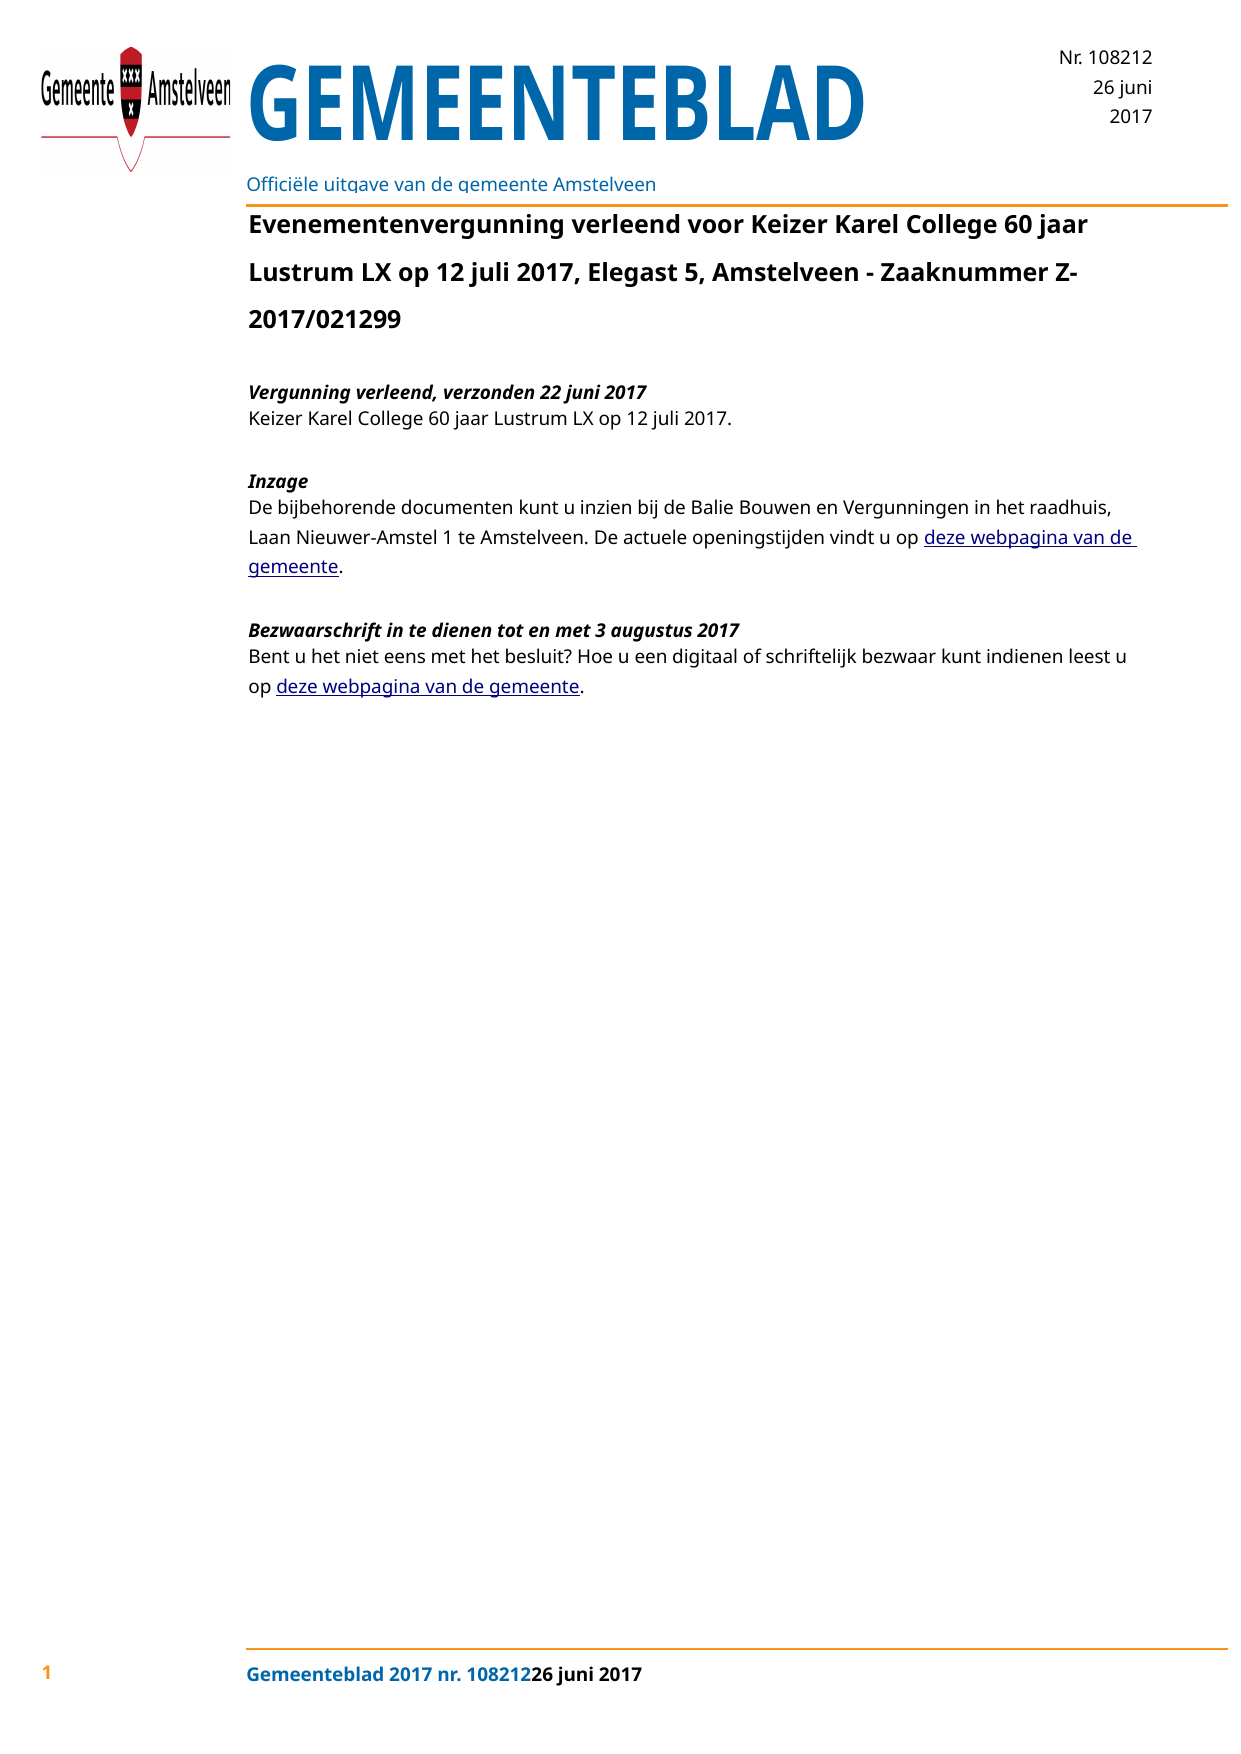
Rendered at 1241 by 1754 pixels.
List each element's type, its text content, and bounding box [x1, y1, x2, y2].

text Inzage [248, 469, 1152, 494]
text Bezwaarschrift in te dienen tot en met 3 augustus 2017 [248, 618, 1152, 643]
text Keizer Karel College 60 jaar Lustrum LX op 12 juli 2017. [248, 405, 1152, 431]
text De bijbehorende documenten kunt u inzien bij de Balie Bouwen en Vergunningen in het raadhuis, Laan Nieuwer-Amstel 1 te Amstelveen. De actuele openingstijden vindt u op deze webpagina van de gemeente. [248, 494, 1152, 579]
text Vergunning verleend, verzonden 22 juni 2017 [248, 379, 1152, 405]
text Bent u het niet eens met het besluit? Hoe u een digitaal of schriftelijk bezwaar kunt indienen leest u op deze webpagina van de gemeente. [248, 643, 1152, 699]
text Evenementenvergunning verleend voor Keizer Karel College 60 jaar Lustrum LX op 12 juli 2017, Elegast 5, Amstelveen - Zaaknummer Z-2017/021299 [248, 207, 1152, 336]
picture [41, 47, 231, 172]
